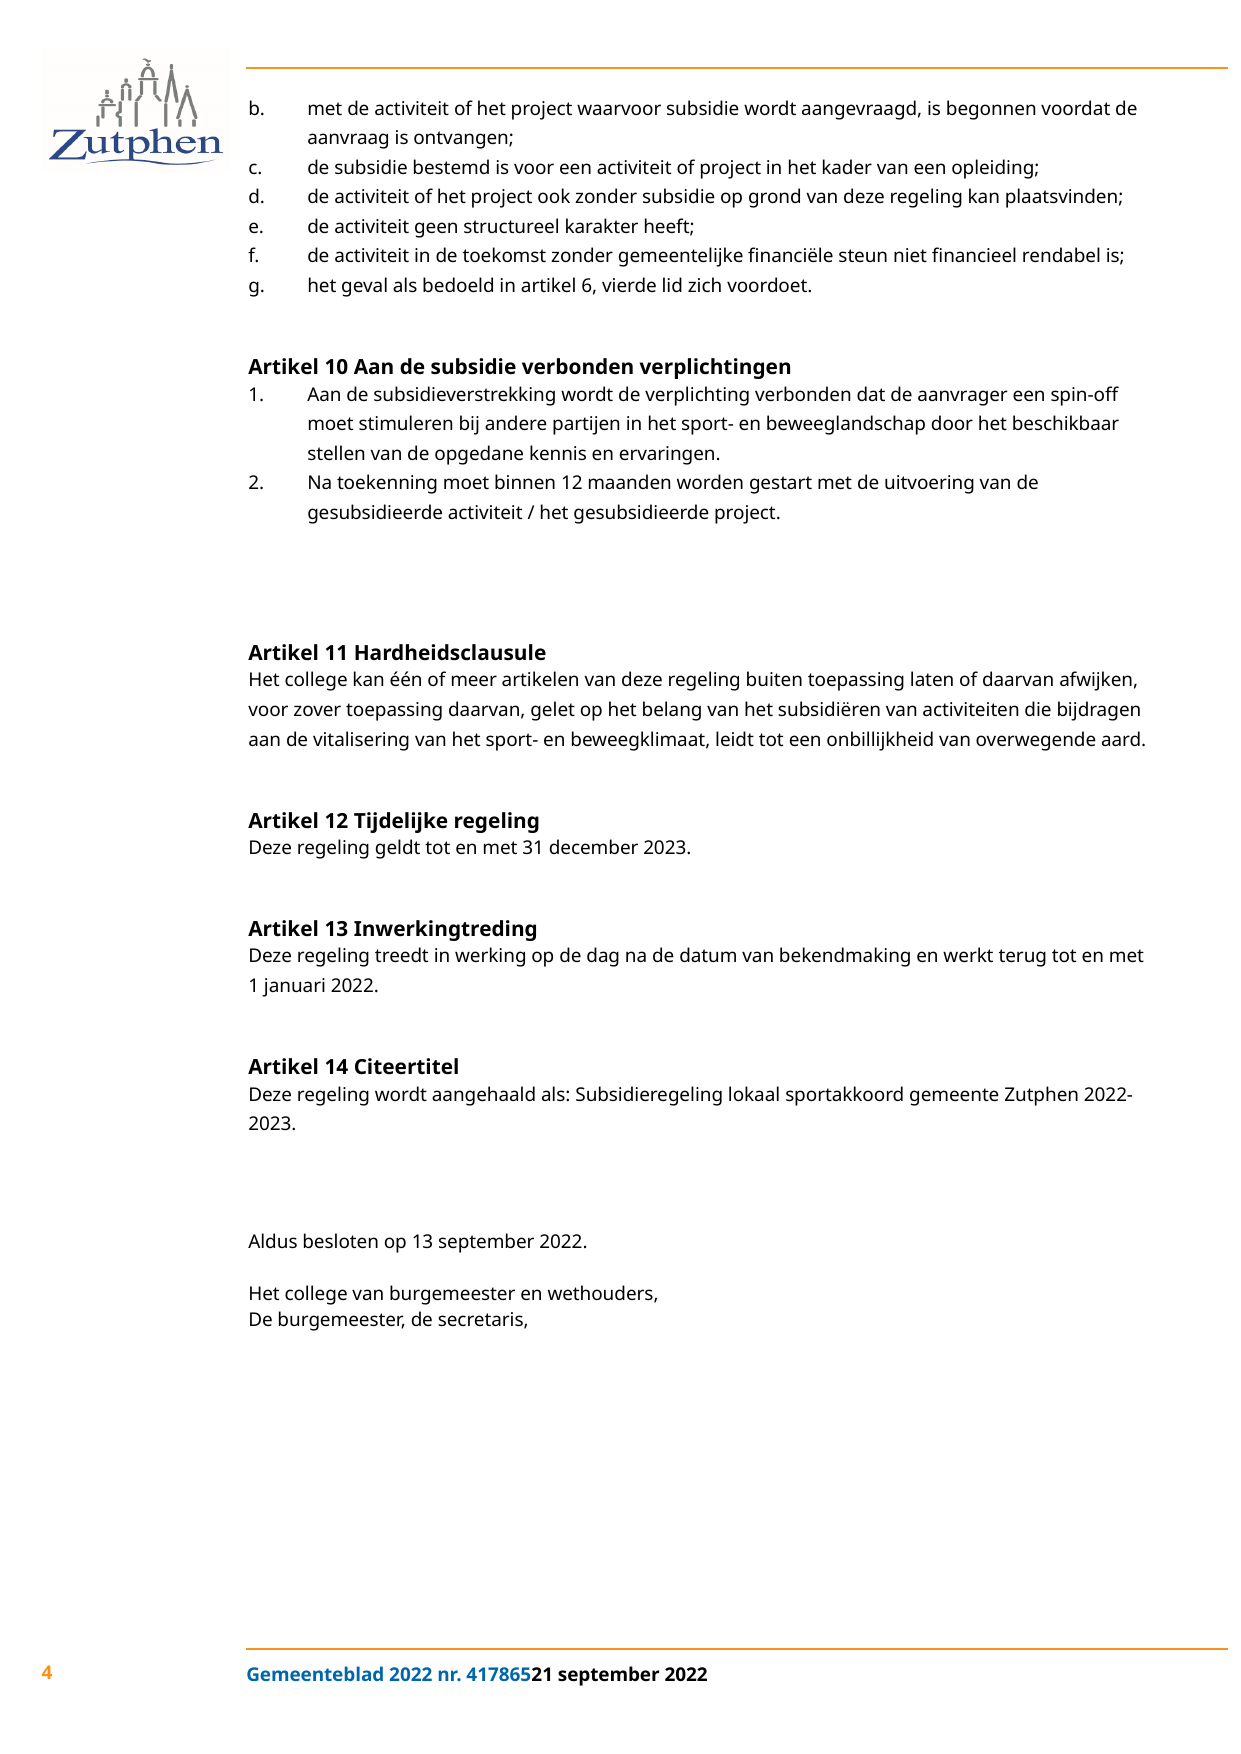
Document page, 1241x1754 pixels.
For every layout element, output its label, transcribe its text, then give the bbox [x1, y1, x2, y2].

list de activiteit of het project ook zonder subsidie op grond van deze regeling kan plaatsvinden; [248, 183, 1152, 209]
text Deze regeling wordt aangehaald als: Subsidieregeling lokaal sportakkoord gemeente Zutphen 2022-2023. [248, 1081, 1152, 1136]
list met de activiteit of het project waarvoor subsidie wordt aangevraagd, is begonnen voordat de aanvraag is ontvangen; [248, 95, 1152, 150]
text Artikel 11 Hardheidsclausule [248, 638, 1152, 667]
text Het college van burgemeester en wethouders, [248, 1280, 1152, 1306]
text Deze regeling geldt tot en met 31 december 2023. [248, 834, 1152, 860]
list de subsidie bestemd is voor een activiteit of project in het kader van een opleiding; [248, 154, 1152, 180]
list de activiteit in de toekomst zonder gemeentelijke financiële steun niet financieel rendabel is; [248, 243, 1152, 268]
text Artikel 10 Aan de subsidie verbonden verplichtingen [248, 352, 1152, 381]
text Het college kan één of meer artikelen van deze regeling buiten toepassing laten of daarvan afwijken, voor zover toepassing daarvan, gelet op het belang van het subsidiëren van activiteiten die bijdragen aan de vitalisering van het sport- en beweegklimaat, leidt tot een onbillijkheid van overwegende aard. [248, 667, 1152, 752]
text Artikel 13 Inwerkingtreding [248, 914, 1152, 943]
text Artikel 12 Tijdelijke regeling [248, 806, 1152, 834]
text Aldus besloten op 13 september 2022. [248, 1229, 1152, 1254]
list Na toekenning moet binnen 12 maanden worden gestart met de uitvoering van de gesubsidieerde activiteit / het gesubsidieerde project. [248, 469, 1152, 525]
list het geval als bedoeld in artikel 6, vierde lid zich voordoet. [248, 272, 1152, 298]
list Aan de subsidieverstrekking wordt de verplichting verbonden dat de aanvrager een spin-off moet stimuleren bij andere partijen in het sport- en beweeglandschap door het beschikbaar stellen van de opgedane kennis en ervaringen. [248, 381, 1152, 466]
list de activiteit geen structureel karakter heeft; [248, 213, 1152, 239]
text Artikel 14 Citeertitel [248, 1052, 1152, 1081]
text Deze regeling treedt in werking op de dag na de datum van bekendmaking en werkt terug tot en met 1 januari 2022. [248, 943, 1152, 998]
text De burgemeester, de secretaris, [248, 1306, 1152, 1332]
picture [41, 47, 231, 172]
